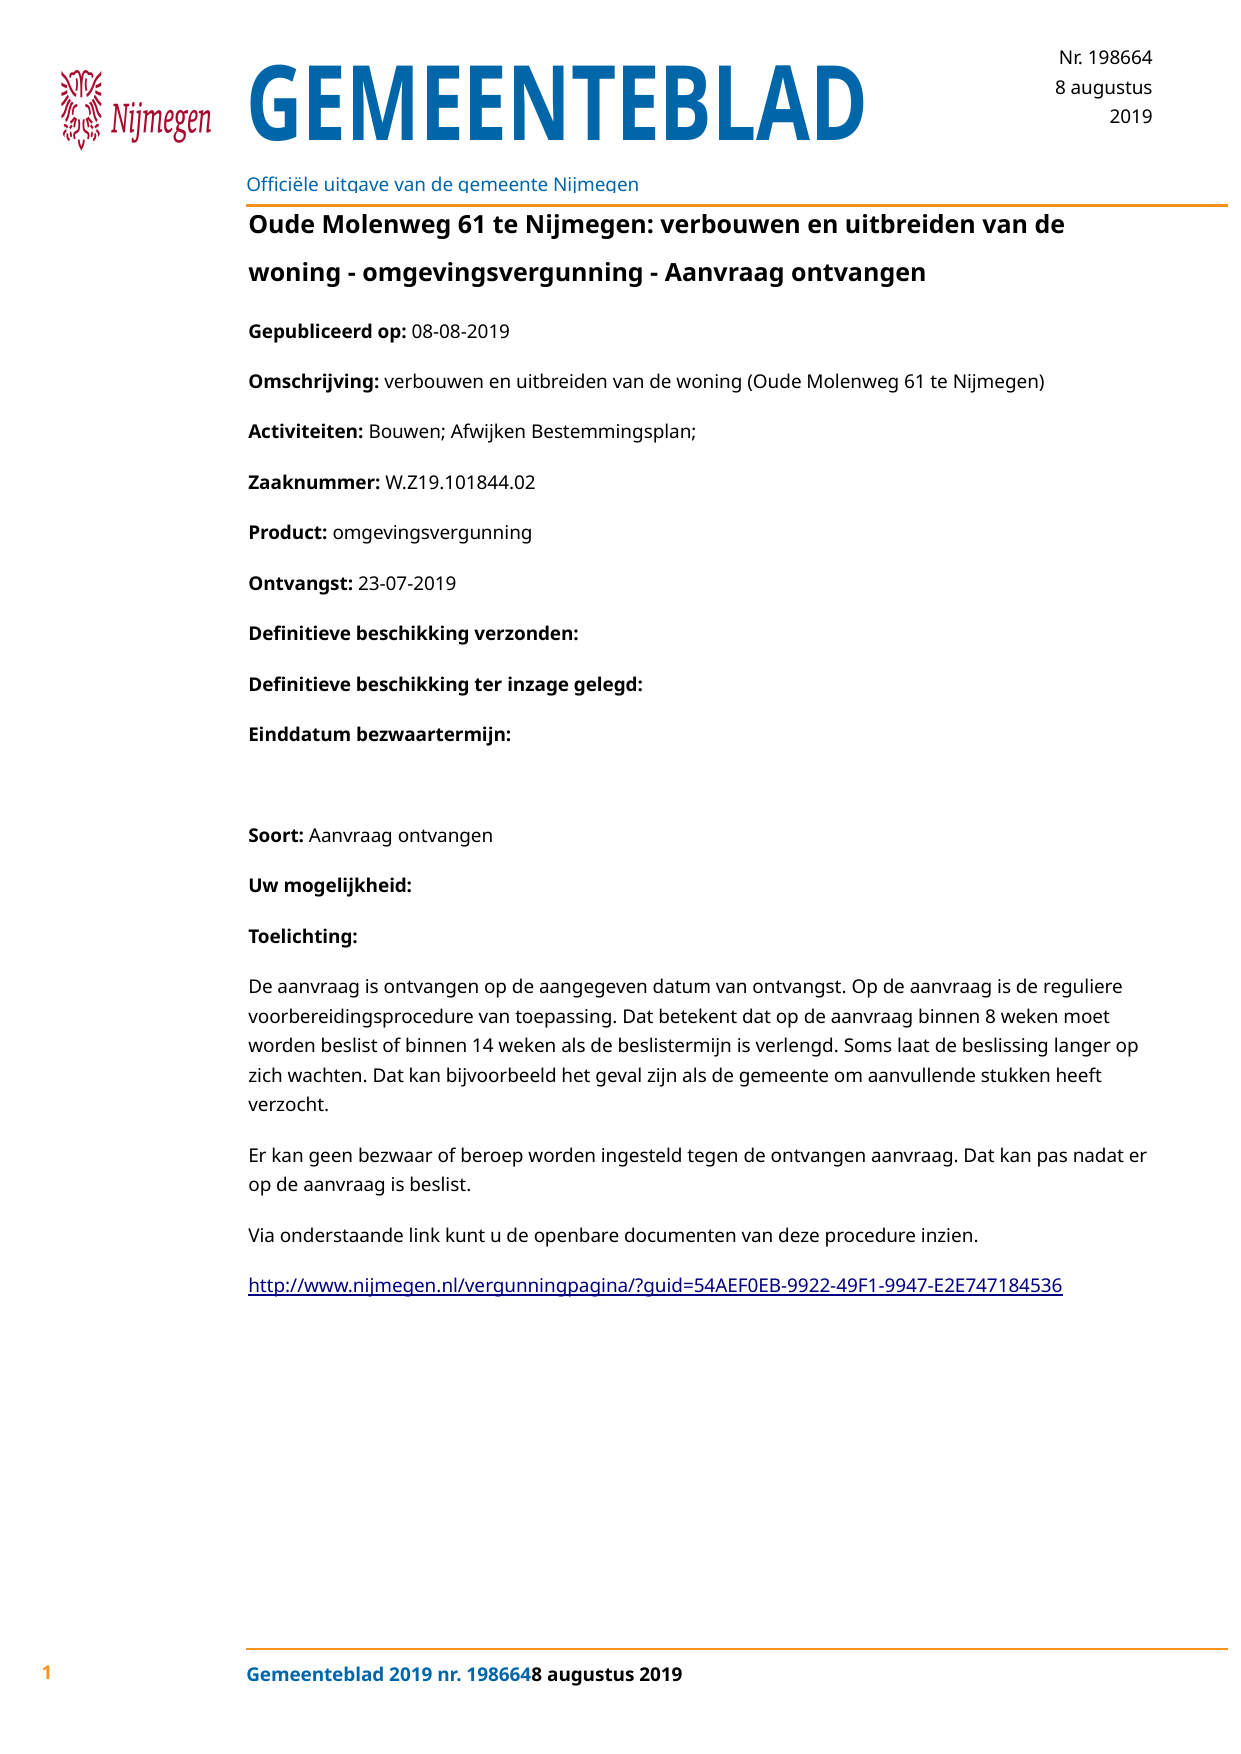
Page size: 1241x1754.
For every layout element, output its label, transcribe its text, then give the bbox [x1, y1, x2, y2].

text Einddatum bezwaartermijn: [248, 721, 1152, 747]
text Soort: Aanvraag ontvangen [248, 822, 1152, 848]
text Toelichting: [248, 923, 1152, 949]
text De aanvraag is ontvangen op de aangegeven datum van ontvangst. Op de aanvraag is de reguliere voorbereidingsprocedure van toepassing. Dat betekent dat op de aanvraag binnen 8 weken moet worden beslist of binnen 14 weken als de beslistermijn is verlengd. Soms laat de beslissing langer op zich wachten. Dat kan bijvoorbeeld het geval zijn als de gemeente om aanvullende stukken heeft verzocht. [248, 973, 1152, 1117]
text Uw mogelijkheid: [248, 872, 1152, 898]
text Zaaknummer: W.Z19.101844.02 [248, 469, 1152, 495]
text Via onderstaande link kunt u de openbare documenten van deze procedure inzien. [248, 1222, 1152, 1248]
text Product: omgevingsvergunning [248, 519, 1152, 545]
text Ontvangst: 23-07-2019 [248, 570, 1152, 596]
text Definitieve beschikking ter inzage gelegd: [248, 671, 1152, 697]
picture [41, 47, 231, 172]
text Er kan geen bezwaar of beroep worden ingesteld tegen de ontvangen aanvraag. Dat kan pas nadat er op de aanvraag is beslist. [248, 1142, 1152, 1197]
text http://www.nijmegen.nl/vergunningpagina/?guid=54AEF0EB-9922-49F1-9947-E2E747184536 [248, 1272, 1152, 1298]
text Oude Molenweg 61 te Nijmegen: verbouwen en uitbreiden van de woning - omgevingsvergunning - Aanvraag ontvangen [248, 207, 1152, 288]
text Gepubliceerd op: 08-08-2019 [248, 318, 1152, 344]
text Definitieve beschikking verzonden: [248, 620, 1152, 646]
text Omschrijving: verbouwen en uitbreiden van de woning (Oude Molenweg 61 te Nijmegen) [248, 368, 1152, 394]
text Activiteiten: Bouwen; Afwijken Bestemmingsplan; [248, 419, 1152, 444]
